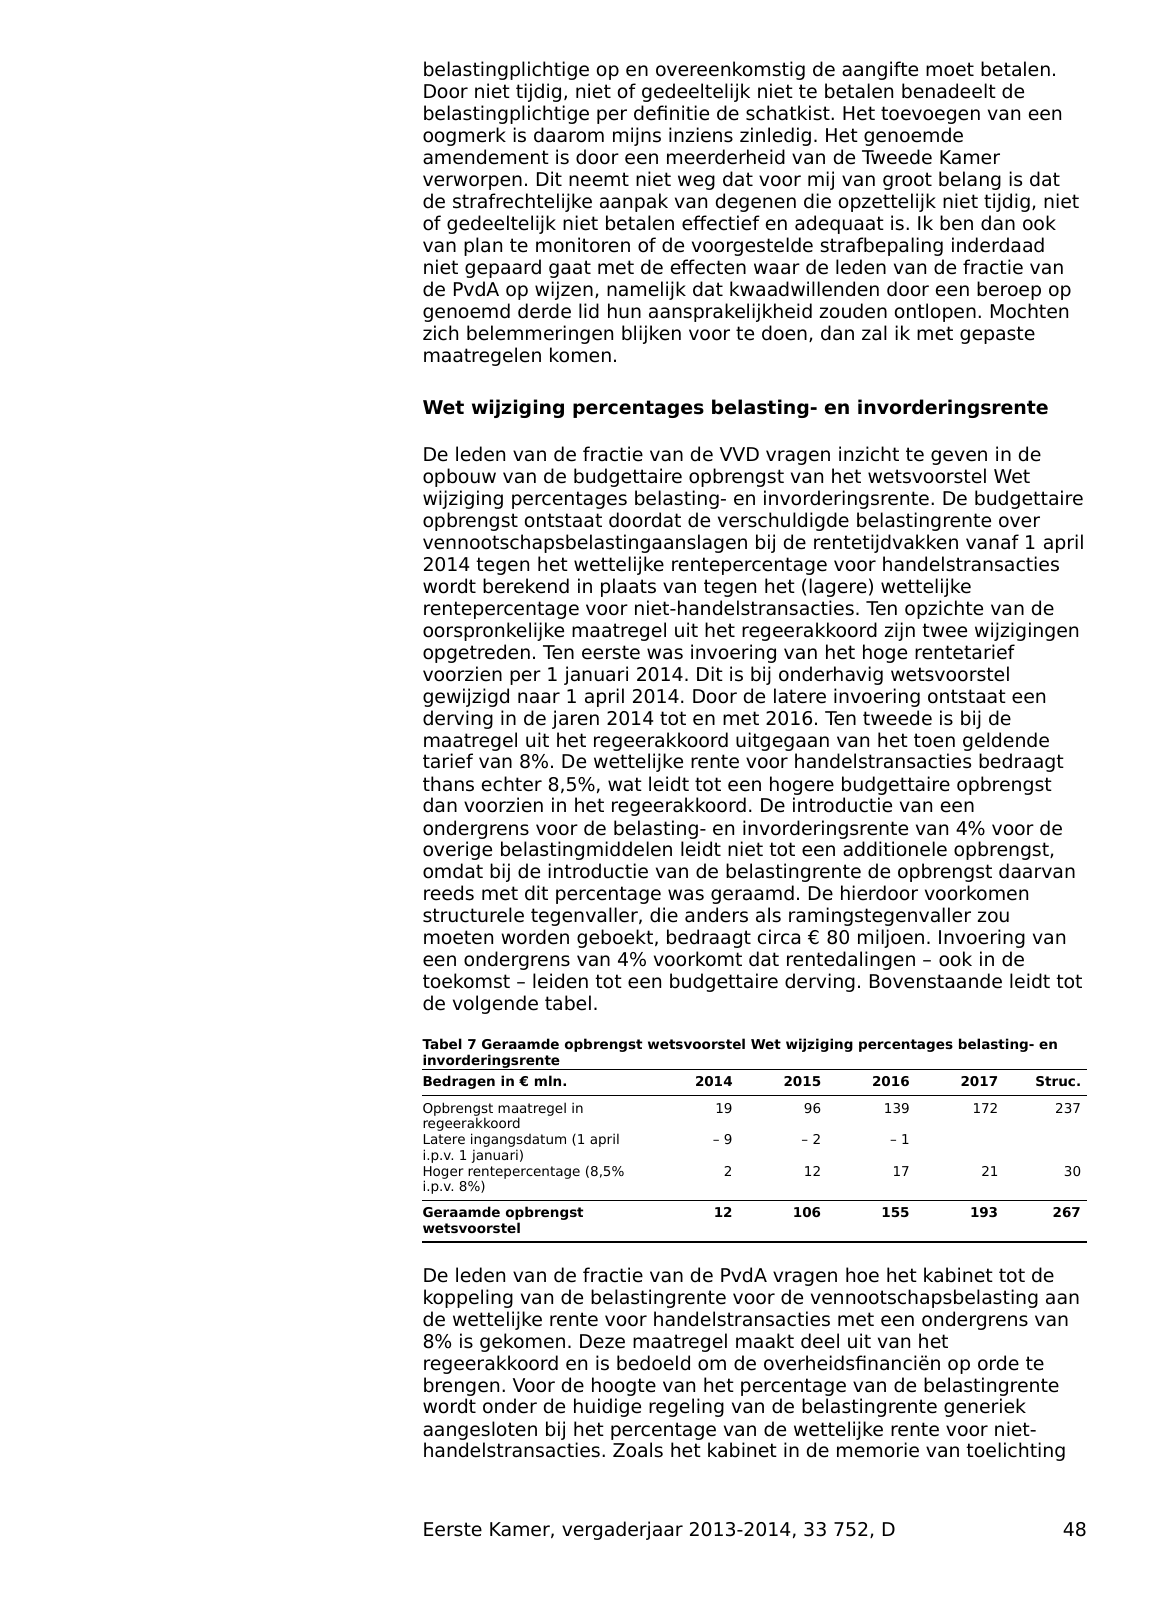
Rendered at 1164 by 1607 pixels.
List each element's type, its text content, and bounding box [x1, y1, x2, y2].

table_cell – 1 [827, 1132, 915, 1163]
table_cell Geraamde opbrengst wetsvoorstel [422, 1201, 649, 1241]
table_cell Latere ingangsdatum (1 april i.p.v. 1 januari) [422, 1132, 649, 1163]
table_cell 172 [915, 1096, 1004, 1132]
table_cell 2 [650, 1163, 738, 1199]
table_cell 267 [1004, 1201, 1087, 1241]
table_cell 12 [650, 1201, 738, 1241]
table_cell Struc. [1004, 1070, 1087, 1095]
table_cell 193 [915, 1201, 1004, 1241]
text De leden van de fractie van de VVD vragen inzicht te geven in de opbouw van de budgettaire opbrengst van het wetsvoorstel Wet wijziging percentages belasting- en invorderingsrente. De budgettaire opbrengst ontstaat doordat de verschuldigde belastingrente over vennootschapsbelastingaanslagen bij de rentetijdvakken vanaf 1 april 2014 tegen het wettelijke rentepercentage voor handelstransacties wordt berekend in plaats van tegen het (lagere) wettelijke rentepercentage voor niet-handelstransacties. Ten opzichte van de oorspronkelijke maatregel uit het regeerakkoord zijn twee wijzigingen opgetreden. Ten eerste was invoering van het hoge rentetarief voorzien per 1 januari 2014. Dit is bij onderhavig wetsvoorstel gewijzigd naar 1 april 2014. Door de latere invoering ontstaat een derving in de jaren 2014 tot en met 2016. Ten tweede is bij de maatregel uit het regeerakkoord uitgegaan van het toen geldende tarief van 8%. De wettelijke rente voor handelstransacties bedraagt thans echter 8,5%, wat leidt tot een hogere budgettaire opbrengst dan voorzien in het regeerakkoord. De introductie van een ondergrens voor de belasting- en invorderingsrente van 4% voor de overige belastingmiddelen leidt niet tot een additionele opbrengst, omdat bij de introductie van de belastingrente de opbrengst daarvan reeds met dit percentage was geraamd. De hierdoor voorkomen structurele tegenvaller, die anders als ramingstegenvaller zou moeten worden geboekt, bedraagt circa € 80 miljoen. Invoering van een ondergrens van 4% voorkomt dat rentedalingen – ook in de toekomst – leiden tot een budgettaire derving. Bovenstaande leidt tot de volgende tabel. [422, 444, 1087, 1015]
table_cell 96 [738, 1096, 827, 1132]
table_cell Hoger rentepercentage (8,5% i.p.v. 8%) [422, 1163, 649, 1199]
table_cell 2015 [738, 1070, 827, 1095]
table_cell 12 [738, 1163, 827, 1199]
table_cell [915, 1132, 1004, 1163]
table_cell 237 [1004, 1096, 1087, 1132]
table_cell Bedragen in € mln. [422, 1070, 649, 1095]
table_cell 2016 [827, 1070, 915, 1095]
table_cell 21 [915, 1163, 1004, 1199]
table_cell [1004, 1132, 1087, 1163]
table_cell 30 [1004, 1163, 1087, 1199]
text De leden van de fractie van de PvdA vragen hoe het kabinet tot de koppeling van de belastingrente voor de vennootschapsbelasting aan de wettelijke rente voor handelstransacties met een ondergrens van 8% is gekomen. Deze maatregel maakt deel uit van het regeerakkoord en is bedoeld om de overheidsfinanciën op orde te brengen. Voor de hoogte van het percentage van de belastingrente wordt onder de huidige regeling van de belastingrente generiek aangesloten bij het percentage van de wettelijke rente voor niet-handelstransacties. Zoals het kabinet in de memorie van toelichting [422, 1264, 1087, 1462]
table_cell 17 [827, 1163, 915, 1199]
table_cell – 2 [738, 1132, 827, 1163]
text belastingplichtige op en overeenkomstig de aangifte moet betalen. Door niet tijdig, niet of gedeeltelijk niet te betalen benadeelt de belastingplichtige per definitie de schatkist. Het toevoegen van een oogmerk is daarom mijns inziens zinledig. Het genoemde amendement is door een meerderheid van de Tweede Kamer verworpen. Dit neemt niet weg dat voor mij van groot belang is dat de strafrechtelijke aanpak van degenen die opzettelijk niet tijdig, niet of gedeeltelijk niet betalen effectief en adequaat is. Ik ben dan ook van plan te monitoren of de voorgestelde strafbepaling inderdaad niet gepaard gaat met de effecten waar de leden van de fractie van de PvdA op wijzen, namelijk dat kwaadwillenden door een beroep op genoemd derde lid hun aansprakelijkheid zouden ontlopen. Mochten zich belemmeringen blijken voor te doen, dan zal ik met gepaste maatregelen komen. [422, 59, 1087, 367]
table_header Tabel 7 Geraamde opbrengst wetsvoorstel Wet wijziging percentages belasting- en invorderingsrente [422, 1037, 1087, 1068]
table_cell 2017 [915, 1070, 1004, 1095]
table_cell – 9 [650, 1132, 738, 1163]
table_cell Opbrengst maatregel in regeerakkoord [422, 1096, 649, 1132]
table_cell 139 [827, 1096, 915, 1132]
table_cell 19 [650, 1096, 738, 1132]
table_cell 2014 [650, 1070, 738, 1095]
subtitle Wet wijziging percentages belasting- en invorderingsrente [422, 397, 1087, 419]
table_cell 106 [738, 1201, 827, 1241]
table_cell 155 [827, 1201, 915, 1241]
